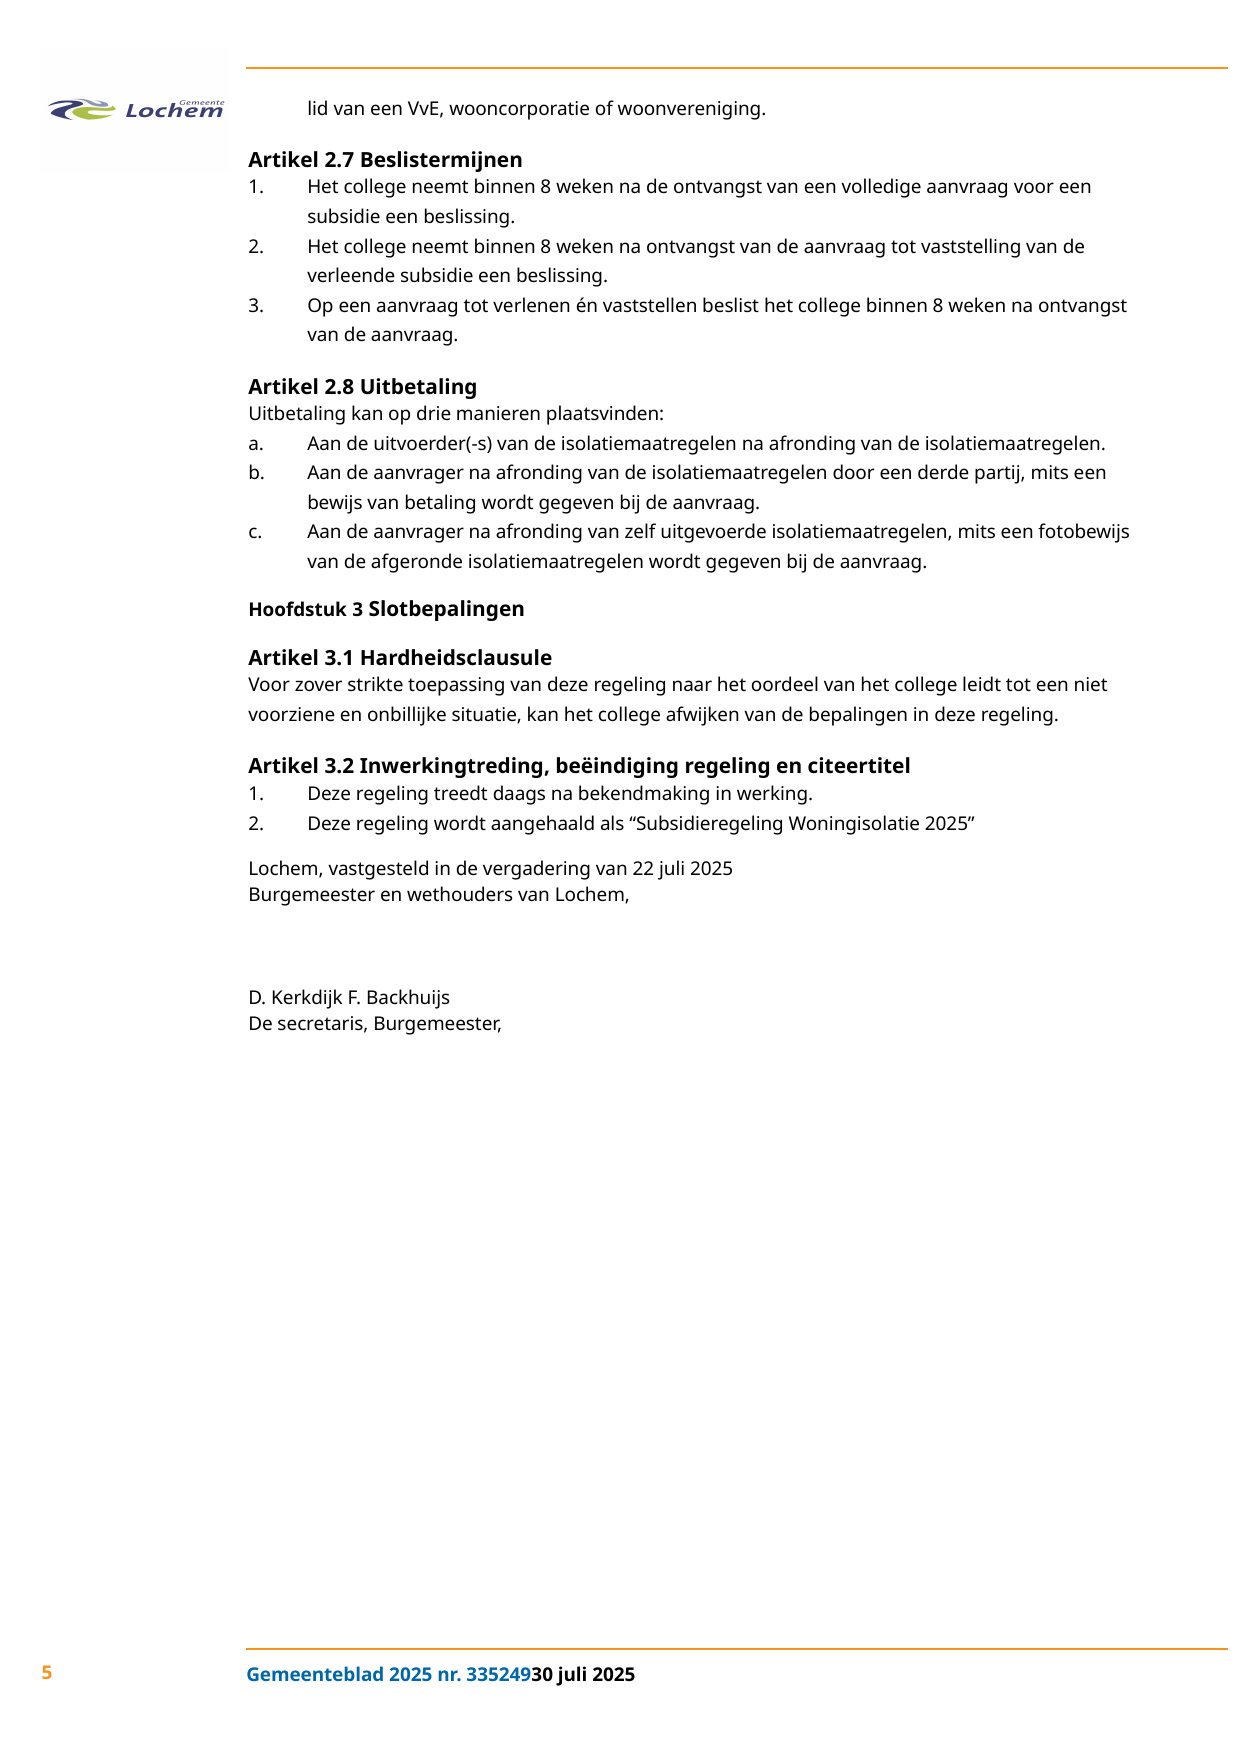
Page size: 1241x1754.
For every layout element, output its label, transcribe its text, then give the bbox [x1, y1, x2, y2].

list Deze regeling wordt aangehaald als “Subsidieregeling Woningisolatie 2025” [248, 810, 1152, 835]
list Het college neemt binnen 8 weken na ontvangst van de aanvraag tot vaststelling van de verleende subsidie een beslissing. [248, 233, 1152, 288]
list Op een aanvraag tot verlenen én vaststellen beslist het college binnen 8 weken na ontvangst van de aanvraag. [248, 292, 1152, 347]
text De secretaris, Burgemeester, [248, 1010, 1152, 1035]
list Aan de uitvoerder(-s) van de isolatiemaatregelen na afronding van de isolatiemaatregelen. [248, 430, 1152, 456]
picture [41, 47, 231, 172]
text Artikel 3.2 Inwerkingtreding, beëindiging regeling en citeertitel [248, 752, 1152, 780]
text Artikel 3.1 Hardheidsclausule [248, 643, 1152, 672]
text Voor zover strikte toepassing van deze regeling naar het oordeel van het college leidt tot een niet voorziene en onbillijke situatie, kan het college afwijken van de bepalingen in deze regeling. [248, 672, 1152, 727]
text Burgemeester en wethouders van Lochem, [248, 881, 1152, 907]
list Aan de aanvrager na afronding van de isolatiemaatregelen door een derde partij, mits een bewijs van betaling wordt gegeven bij de aanvraag. [248, 459, 1152, 515]
list Deze regeling treedt daags na bekendmaking in werking. [248, 780, 1152, 806]
list lid van een VvE, wooncorporatie of woonvereniging. [248, 95, 1152, 121]
list Het college neemt binnen 8 weken na de ontvangst van een volledige aanvraag voor een subsidie een beslissing. [248, 174, 1152, 229]
text Artikel 2.7 Beslistermijnen [248, 145, 1152, 174]
text Hoofdstuk 3 Slotbepalingen [248, 594, 1152, 622]
text Uitbetaling kan op drie manieren plaatsvinden: [248, 400, 1152, 426]
text Lochem, vastgesteld in de vergadering van 22 juli 2025 [248, 855, 1152, 881]
text D. Kerkdijk F. Backhuijs [248, 984, 1152, 1010]
text Artikel 2.8 Uitbetaling [248, 372, 1152, 400]
list Aan de aanvrager na afronding van zelf uitgevoerde isolatiemaatregelen, mits een fotobewijs van de afgeronde isolatiemaatregelen wordt gegeven bij de aanvraag. [248, 519, 1152, 574]
